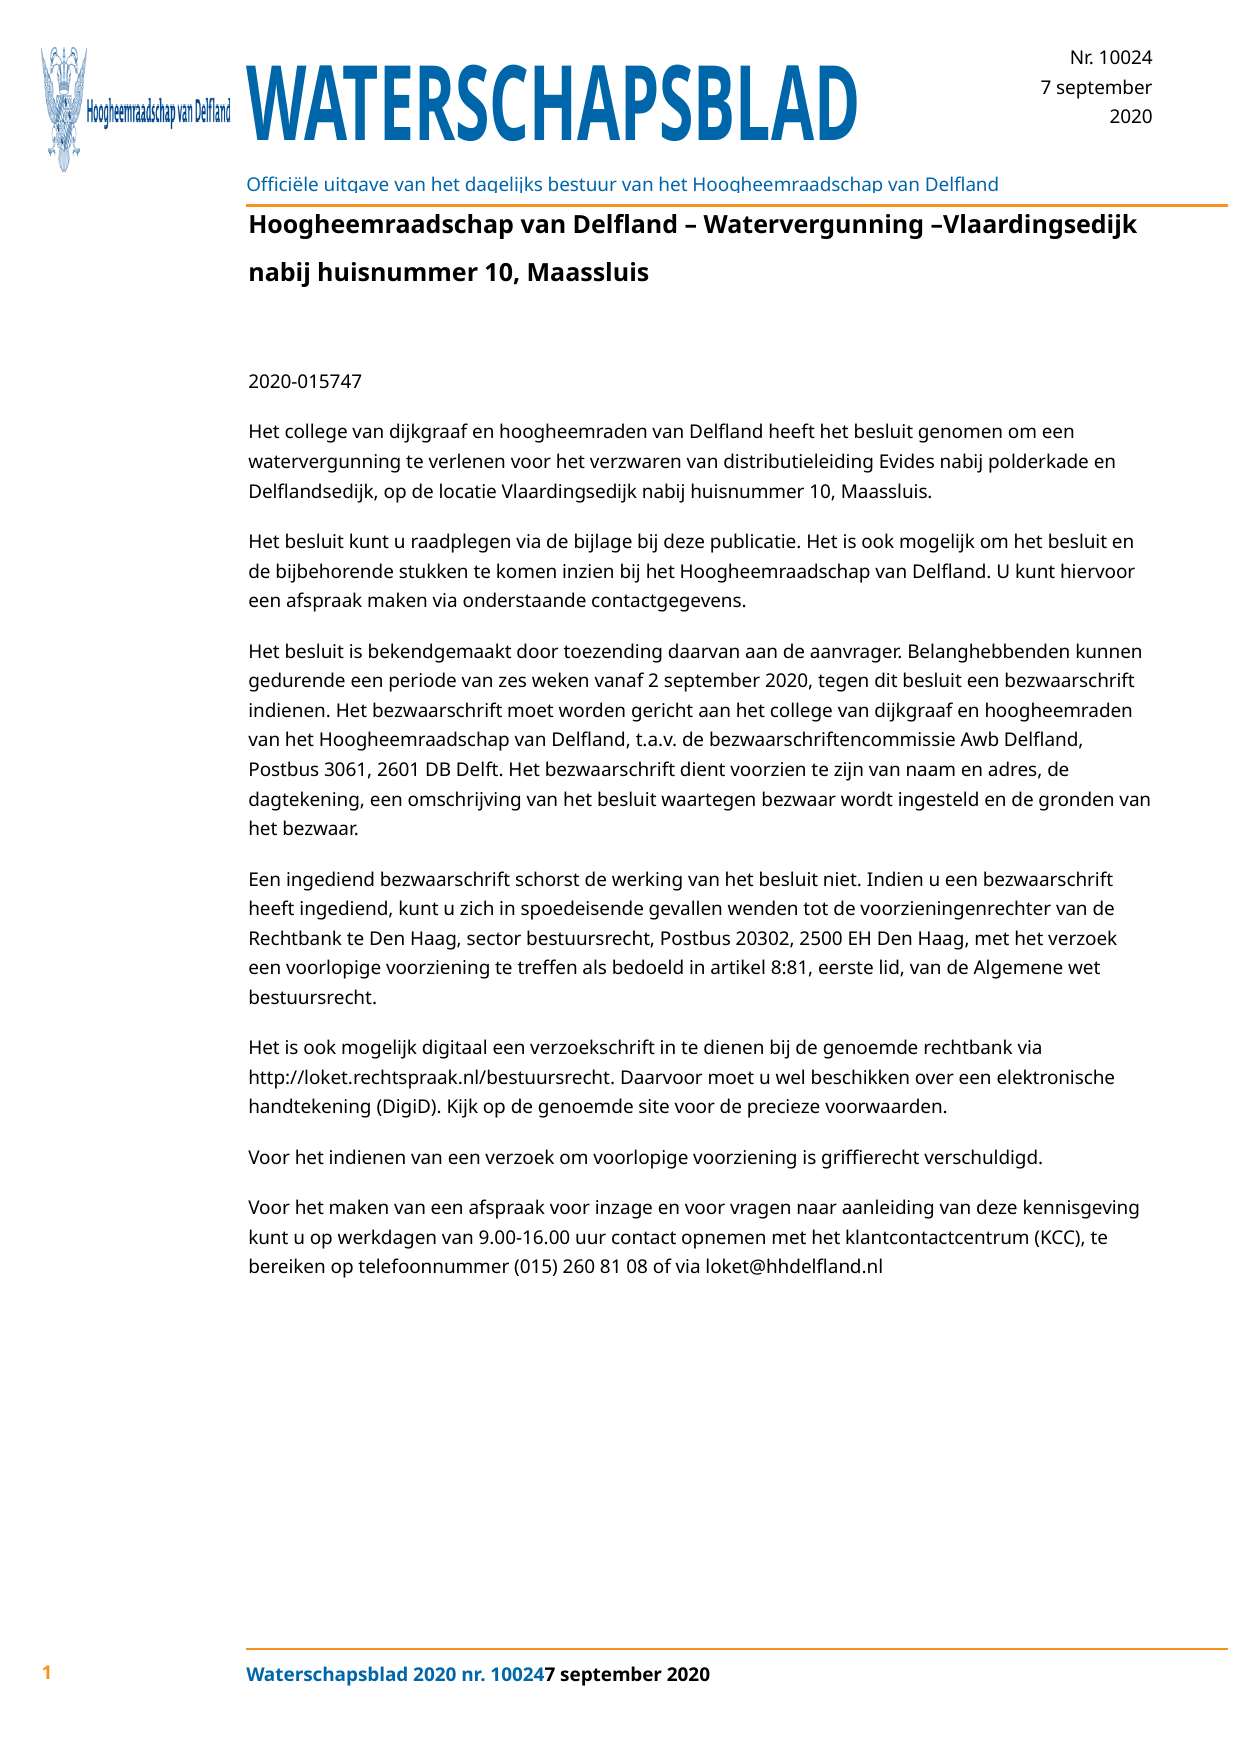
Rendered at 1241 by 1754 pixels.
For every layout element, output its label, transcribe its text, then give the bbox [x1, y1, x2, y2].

text Voor het indienen van een verzoek om voorlopige voorziening is griffierecht verschuldigd. [248, 1144, 1152, 1170]
text 2020-015747 [248, 368, 1152, 394]
text Het besluit is bekendgemaakt door toezending daarvan aan de aanvrager. Belanghebbenden kunnen gedurende een periode van zes weken vanaf 2 september 2020, tegen dit besluit een bezwaarschrift indienen. Het bezwaarschrift moet worden gericht aan het college van dijkgraaf en hoogheemraden van het Hoogheemraadschap van Delfland, t.a.v. de bezwaarschriftencommissie Awb Delfland, Postbus 3061, 2601 DB Delft. Het bezwaarschrift dient voorzien te zijn van naam en adres, de dagtekening, een omschrijving van het besluit waartegen bezwaar wordt ingesteld en de gronden van het bezwaar. [248, 638, 1152, 841]
text Hoogheemraadschap van Delfland – Watervergunning –Vlaardingsedijk nabij huisnummer 10, Maassluis [248, 207, 1152, 288]
text Het college van dijkgraaf en hoogheemraden van Delfland heeft het besluit genomen om een watervergunning te verlenen voor het verzwaren van distributieleiding Evides nabij polderkade en Delflandsedijk, op de locatie Vlaardingsedijk nabij huisnummer 10, Maassluis. [248, 419, 1152, 504]
text Het is ook mogelijk digitaal een verzoekschrift in te dienen bij de genoemde rechtbank via http://loket.rechtspraak.nl/bestuursrecht. Daarvoor moet u wel beschikken over een elektronische handtekening (DigiD). Kijk op de genoemde site voor de precieze voorwaarden. [248, 1034, 1152, 1119]
text Voor het maken van een afspraak voor inzage en voor vragen naar aanleiding van deze kennisgeving kunt u op werkdagen van 9.00-16.00 uur contact opnemen met het klantcontactcentrum (KCC), te bereiken op telefoonnummer (015) 260 81 08 of via loket@hhdelfland.nl [248, 1194, 1152, 1279]
text Een ingediend bezwaarschrift schorst de werking van het besluit niet. Indien u een bezwaarschrift heeft ingediend, kunt u zich in spoedeisende gevallen wenden tot de voorzieningenrechter van de Rechtbank te Den Haag, sector bestuursrecht, Postbus 20302, 2500 EH Den Haag, met het verzoek een voorlopige voorziening te treffen als bedoeld in artikel 8:81, eerste lid, van de Algemene wet bestuursrecht. [248, 866, 1152, 1010]
picture [41, 47, 231, 172]
text Het besluit kunt u raadplegen via de bijlage bij deze publicatie. Het is ook mogelijk om het besluit en de bijbehorende stukken te komen inzien bij het Hoogheemraadschap van Delfland. U kunt hiervoor een afspraak maken via onderstaande contactgegevens. [248, 528, 1152, 613]
